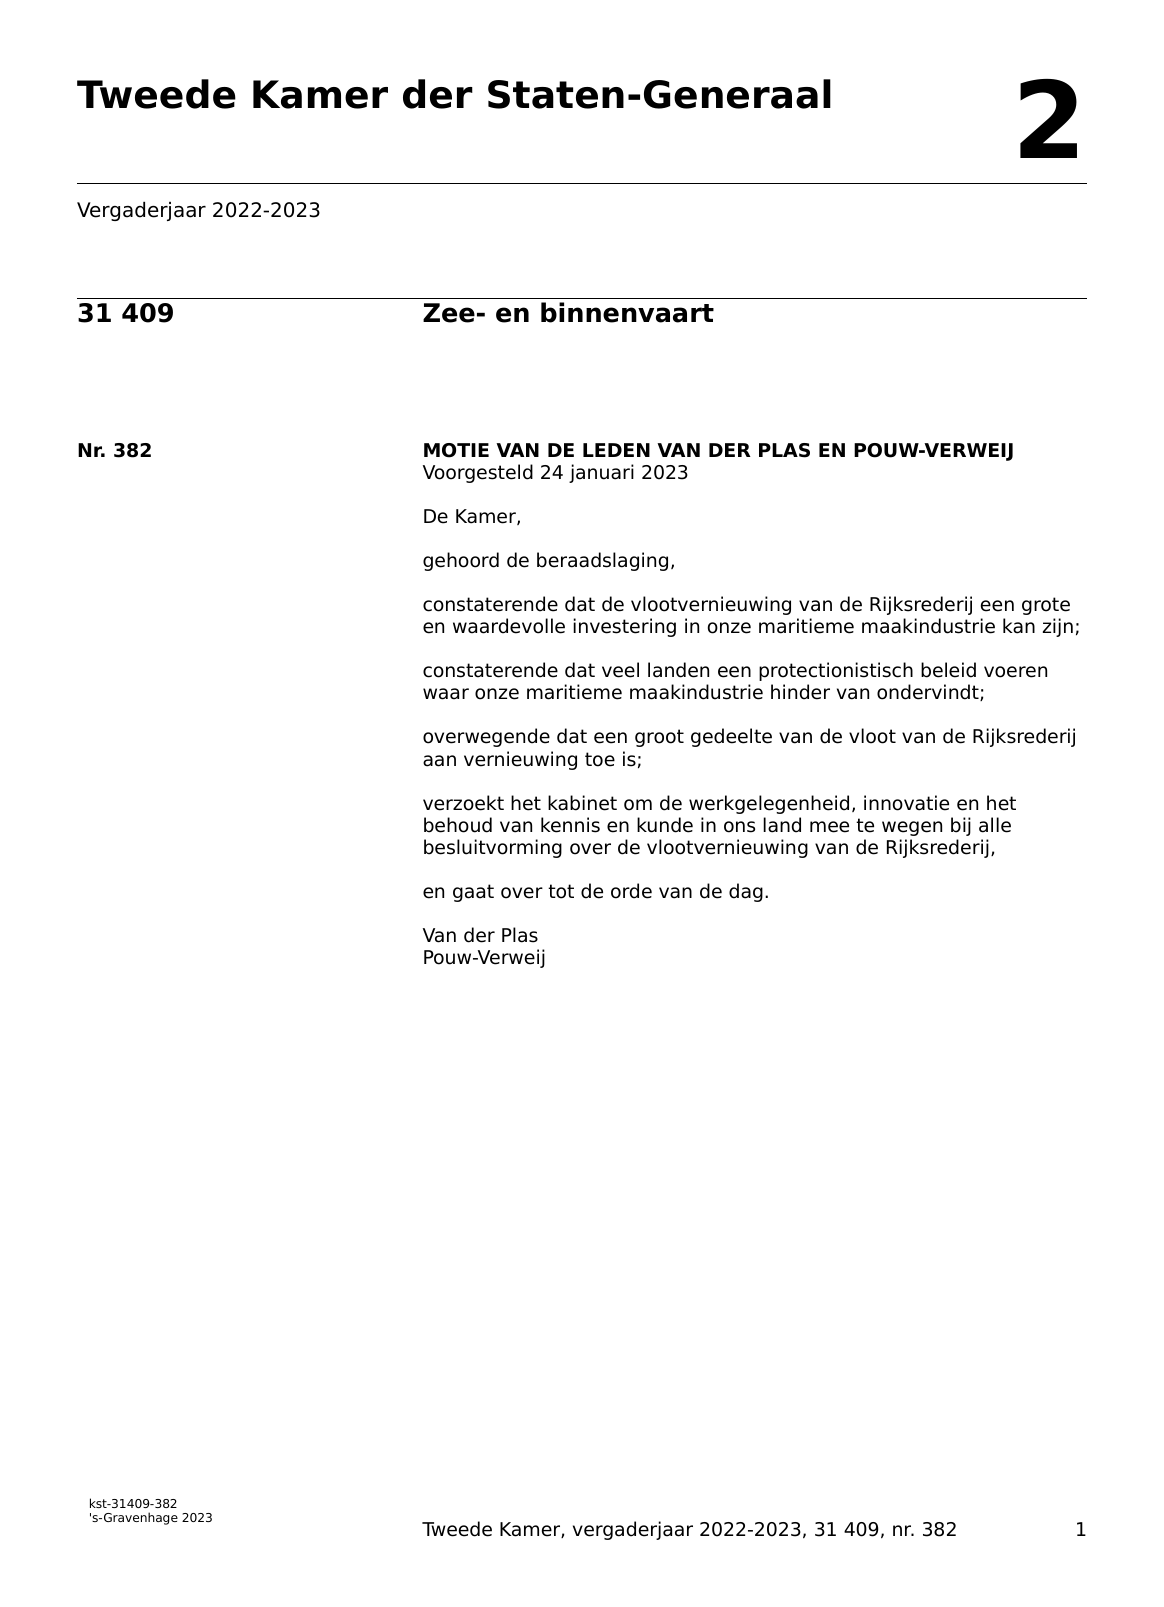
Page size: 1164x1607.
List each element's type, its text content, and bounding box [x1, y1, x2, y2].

subtitle 31 409 Zee- en binnenvaart [77, 299, 1087, 329]
text 's-Gravenhage 2023 [88, 1511, 323, 1525]
table_header Tweede Kamer der Staten-Generaal [77, 59, 886, 183]
text gehoord de beraadslaging, [422, 550, 1087, 572]
text verzoekt het kabinet om de werkgelegenheid, innovatie en het behoud van kennis en kunde in ons land mee te wegen bij alle besluitvorming over de vlootvernieuwing van de Rijksrederij, [422, 793, 1087, 858]
text constaterende dat veel landen een protectionistisch beleid voeren waar onze maritieme maakindustrie hinder van ondervindt; [422, 660, 1087, 704]
text Van der Plas [422, 925, 1087, 947]
text kst-31409-382 [88, 1497, 323, 1511]
text overwegende dat een groot gedeelte van de vloot van de Rijksrederij aan vernieuwing toe is; [422, 726, 1087, 770]
text Voorgesteld 24 januari 2023 [422, 462, 1087, 484]
text en gaat over tot de orde van de dag. [422, 881, 1087, 903]
table_header 2 [886, 59, 1087, 183]
text constaterende dat de vlootvernieuwing van de Rijksrederij een grote en waardevolle investering in onze maritieme maakindustrie kan zijn; [422, 594, 1087, 638]
table_cell Vergaderjaar 2022-2023 [77, 184, 1087, 298]
text Pouw-Verweij [422, 947, 1087, 969]
text De Kamer, [422, 506, 1087, 528]
subtitle Nr. 382 MOTIE VAN DE LEDEN VAN DER PLAS EN POUW-VERWEIJ [77, 440, 1087, 462]
